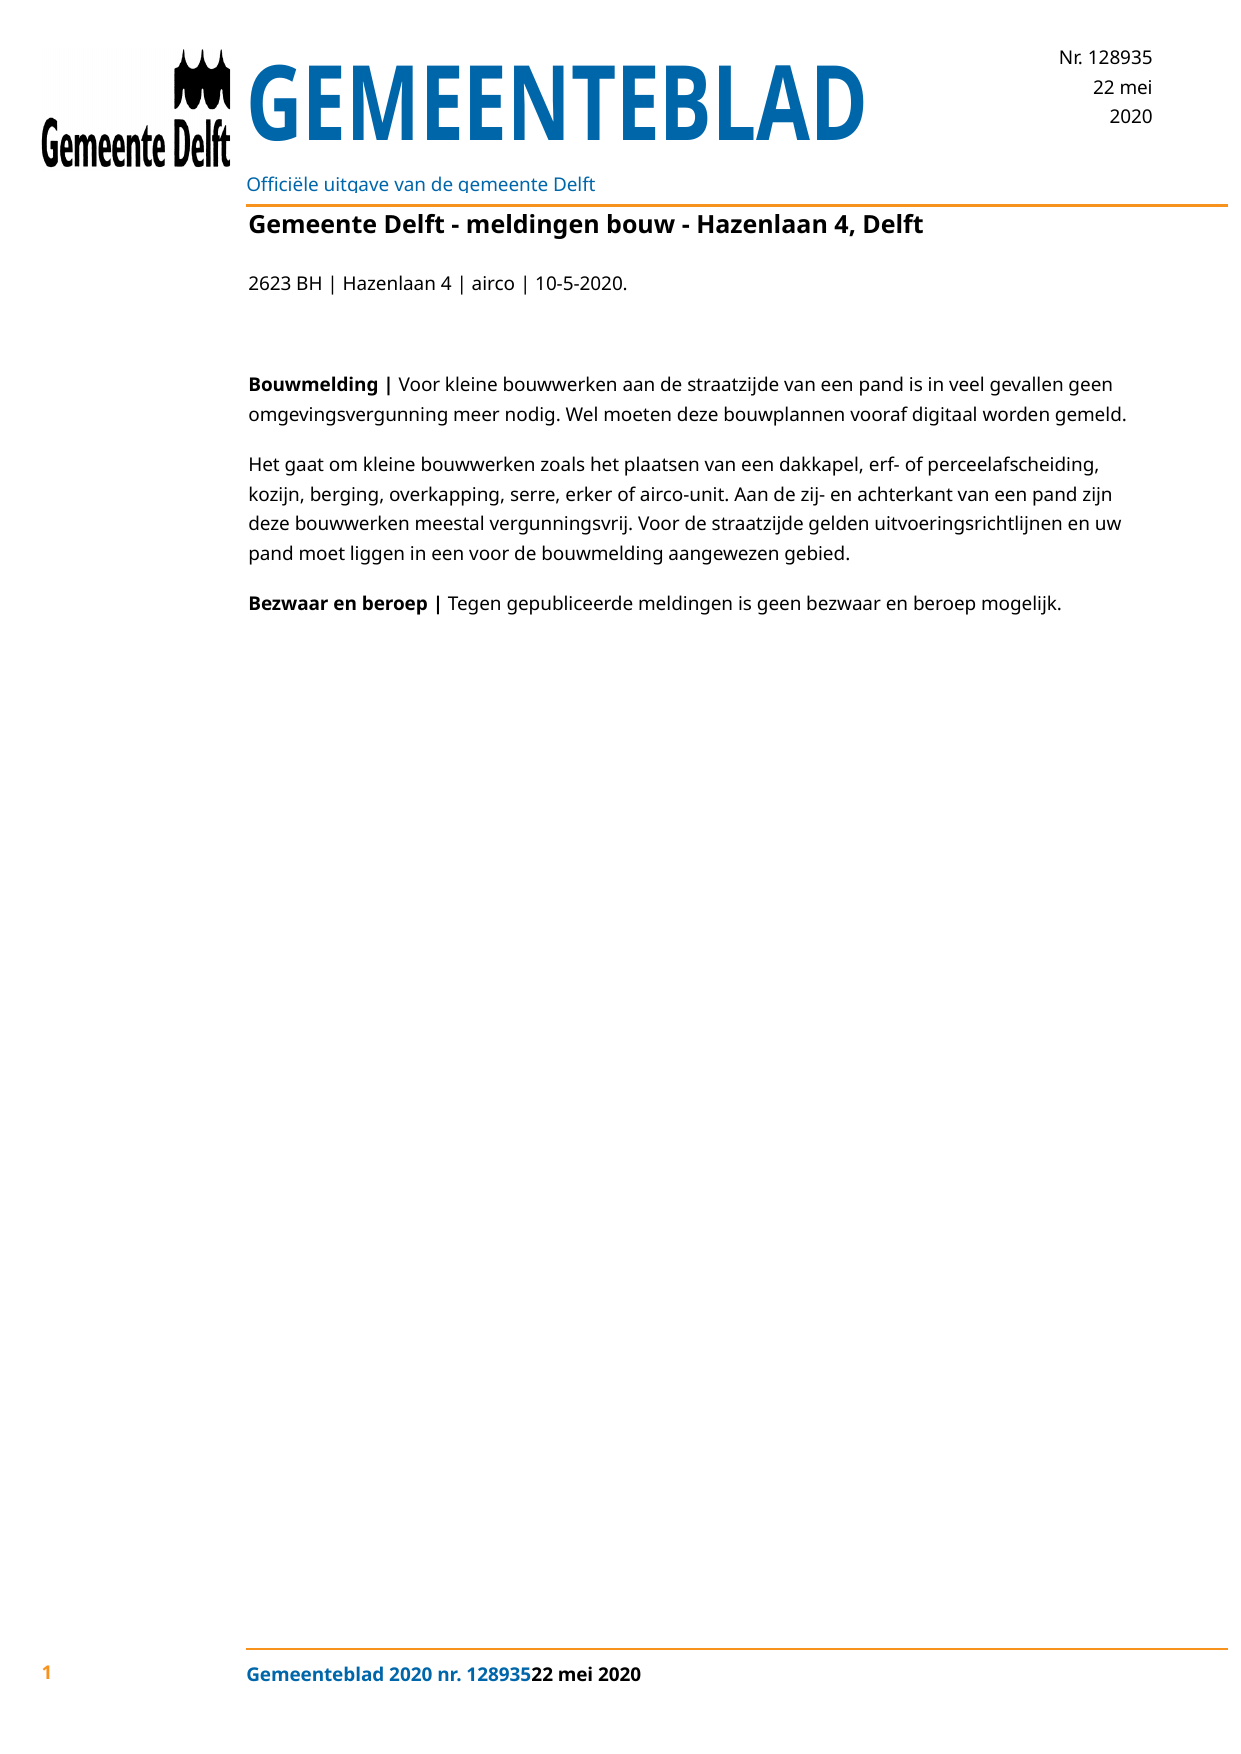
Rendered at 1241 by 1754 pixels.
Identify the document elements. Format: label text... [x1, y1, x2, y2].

picture [41, 47, 231, 172]
text Het gaat om kleine bouwwerken zoals het plaatsen van een dakkapel, erf- of perceelafscheiding, kozijn, berging, overkapping, serre, erker of airco-unit. Aan de zij- en achterkant van een pand zijn deze bouwwerken meestal vergunningsvrij. Voor de straatzijde gelden uitvoeringsrichtlijnen en uw pand moet liggen in een voor de bouwmelding aangewezen gebied. [248, 451, 1152, 566]
text Gemeente Delft - meldingen bouw - Hazenlaan 4, Delft [248, 207, 1152, 241]
text 2623 BH | Hazenlaan 4 | airco | 10-5-2020. [248, 270, 1152, 296]
text Bouwmelding | Voor kleine bouwwerken aan de straatzijde van een pand is in veel gevallen geen omgevingsvergunning meer nodig. Wel moeten deze bouwplannen vooraf digitaal worden gemeld. [248, 371, 1152, 426]
text Bezwaar en beroep | Tegen gepubliceerde meldingen is geen bezwaar en beroep mogelijk. [248, 590, 1152, 616]
